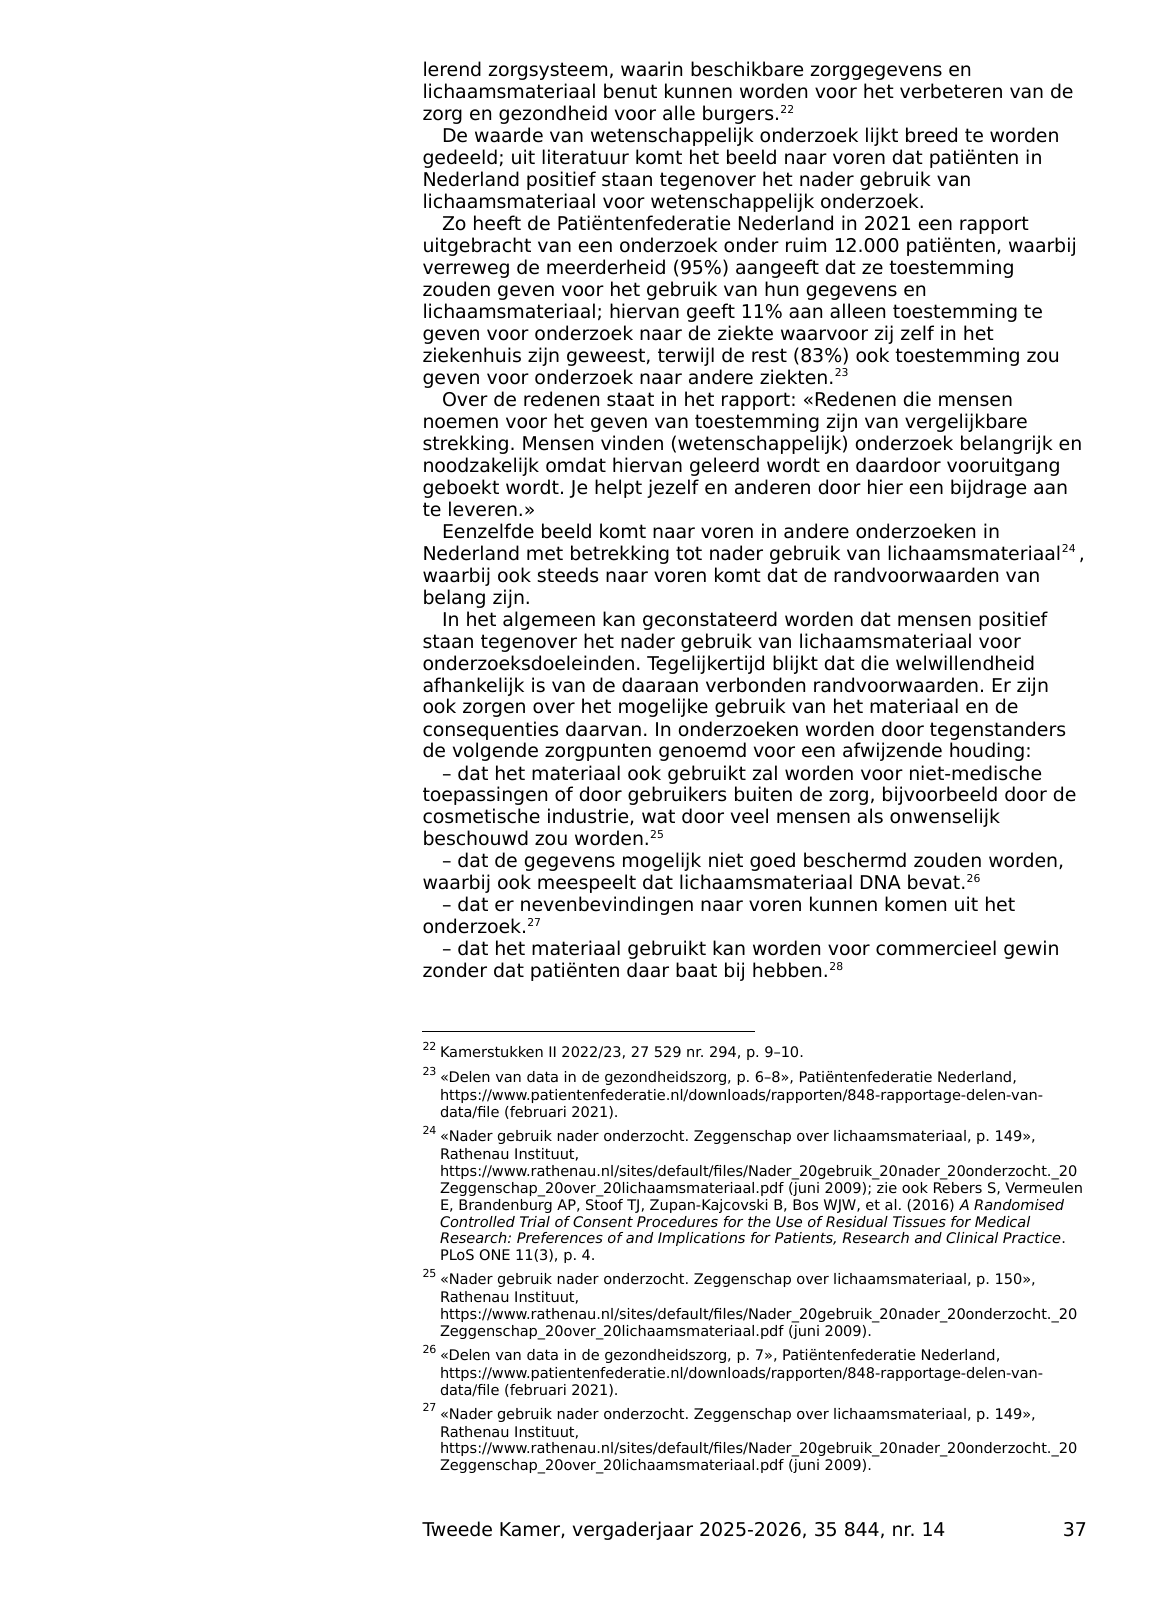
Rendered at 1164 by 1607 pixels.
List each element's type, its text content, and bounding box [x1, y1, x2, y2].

text «Nader gebruik nader onderzocht. Zeggenschap over lichaamsmateriaal, p. 150», Rathenau Instituut, https://www.rathenau.nl/sites/default/files/Nader_20gebruik_20nader_20onderzocht._20Zeggenschap_20over_20lichaamsmateriaal.pdf (juni 2009). [422, 1267, 1087, 1340]
text – dat er nevenbevindingen naar voren kunnen komen uit het onderzoek. [422, 894, 1087, 938]
text In het algemeen kan geconstateerd worden dat mensen positief staan tegenover het nader gebruik van lichaamsmateriaal voor onderzoeksdoeleinden. Tegelijkertijd blijkt dat die welwillendheid afhankelijk is van de daaraan verbonden randvoorwaarden. Er zijn ook zorgen over het mogelijke gebruik van het materiaal en de consequenties daarvan. In onderzoeken worden door tegenstanders de volgende zorgpunten genoemd voor een afwijzende houding: [422, 608, 1087, 762]
text De waarde van wetenschappelijk onderzoek lijkt breed te worden gedeeld; uit literatuur komt het beeld naar voren dat patiënten in Nederland positief staan tegenover het nader gebruik van lichaamsmateriaal voor wetenschappelijk onderzoek. [422, 125, 1087, 213]
text lerend zorgsysteem, waarin beschikbare zorggegevens en lichaamsmateriaal benut kunnen worden voor het verbeteren van de zorg en gezondheid voor alle burgers. [422, 59, 1087, 125]
text Kamerstukken II 2022/23, 27 529 nr. 294, p. 9–10. [422, 1040, 1087, 1062]
text – dat het materiaal ook gebruikt zal worden voor niet-medische toepassingen of door gebruikers buiten de zorg, bijvoorbeeld door de cosmetische industrie, wat door veel mensen als onwenselijk beschouwd zou worden. [422, 762, 1087, 850]
text «Nader gebruik nader onderzocht. Zeggenschap over lichaamsmateriaal, p. 149», Rathenau Instituut, https://www.rathenau.nl/sites/default/files/Nader_20gebruik_20nader_20onderzocht._20Zeggenschap_20over_20lichaamsmateriaal.pdf (juni 2009). [422, 1402, 1087, 1474]
text «Delen van data in de gezondheidszorg, p. 7», Patiëntenfederatie Nederland, https://www.patientenfederatie.nl/downloads/rapporten/848-rapportage-delen-van-data/file (februari 2021). [422, 1343, 1087, 1399]
text Over de redenen staat in het rapport: «Redenen die mensen noemen voor het geven van toestemming zijn van vergelijkbare strekking. Mensen vinden (wetenschappelijk) onderzoek belangrijk en noodzakelijk omdat hiervan geleerd wordt en daardoor vooruitgang geboekt wordt. Je helpt jezelf en anderen door hier een bijdrage aan te leveren.» [422, 389, 1087, 521]
text Eenzelfde beeld komt naar voren in andere onderzoeken in Nederland met betrekking tot nader gebruik van lichaamsmateriaal, waarbij ook steeds naar voren komt dat de randvoorwaarden van belang zijn. [422, 521, 1087, 608]
text – dat het materiaal gebruikt kan worden voor commercieel gewin zonder dat patiënten daar baat bij hebben. [422, 938, 1087, 982]
text Zo heeft de Patiëntenfederatie Nederland in 2021 een rapport uitgebracht van een onderzoek onder ruim 12.000 patiënten, waarbij verreweg de meerderheid (95%) aangeeft dat ze toestemming zouden geven voor het gebruik van hun gegevens en lichaamsmateriaal; hiervan geeft 11% aan alleen toestemming te geven voor onderzoek naar de ziekte waarvoor zij zelf in het ziekenhuis zijn geweest, terwijl de rest (83%) ook toestemming zou geven voor onderzoek naar andere ziekten. [422, 213, 1087, 389]
text «Delen van data in de gezondheidszorg, p. 6–8», Patiëntenfederatie Nederland, https://www.patientenfederatie.nl/downloads/rapporten/848-rapportage-delen-van-data/file (februari 2021). [422, 1065, 1087, 1121]
text «Nader gebruik nader onderzocht. Zeggenschap over lichaamsmateriaal, p. 149», Rathenau Instituut, https://www.rathenau.nl/sites/default/files/Nader_20gebruik_20nader_20onderzocht._20Zeggenschap_20over_20lichaamsmateriaal.pdf (juni 2009); zie ook Rebers S, Vermeulen E, Brandenburg AP, Stoof TJ, Zupan-Kajcovski B, Bos WJW, et al. (2016) A Randomised Controlled Trial of Consent Procedures for the Use of Residual Tissues for Medical Research: Preferences of and Implications for Patients, Research and Clinical Practice. PLoS ONE 11(3), p. 4. [422, 1124, 1087, 1264]
text – dat de gegevens mogelijk niet goed beschermd zouden worden, waarbij ook meespeelt dat lichaamsmateriaal DNA bevat. [422, 850, 1087, 894]
